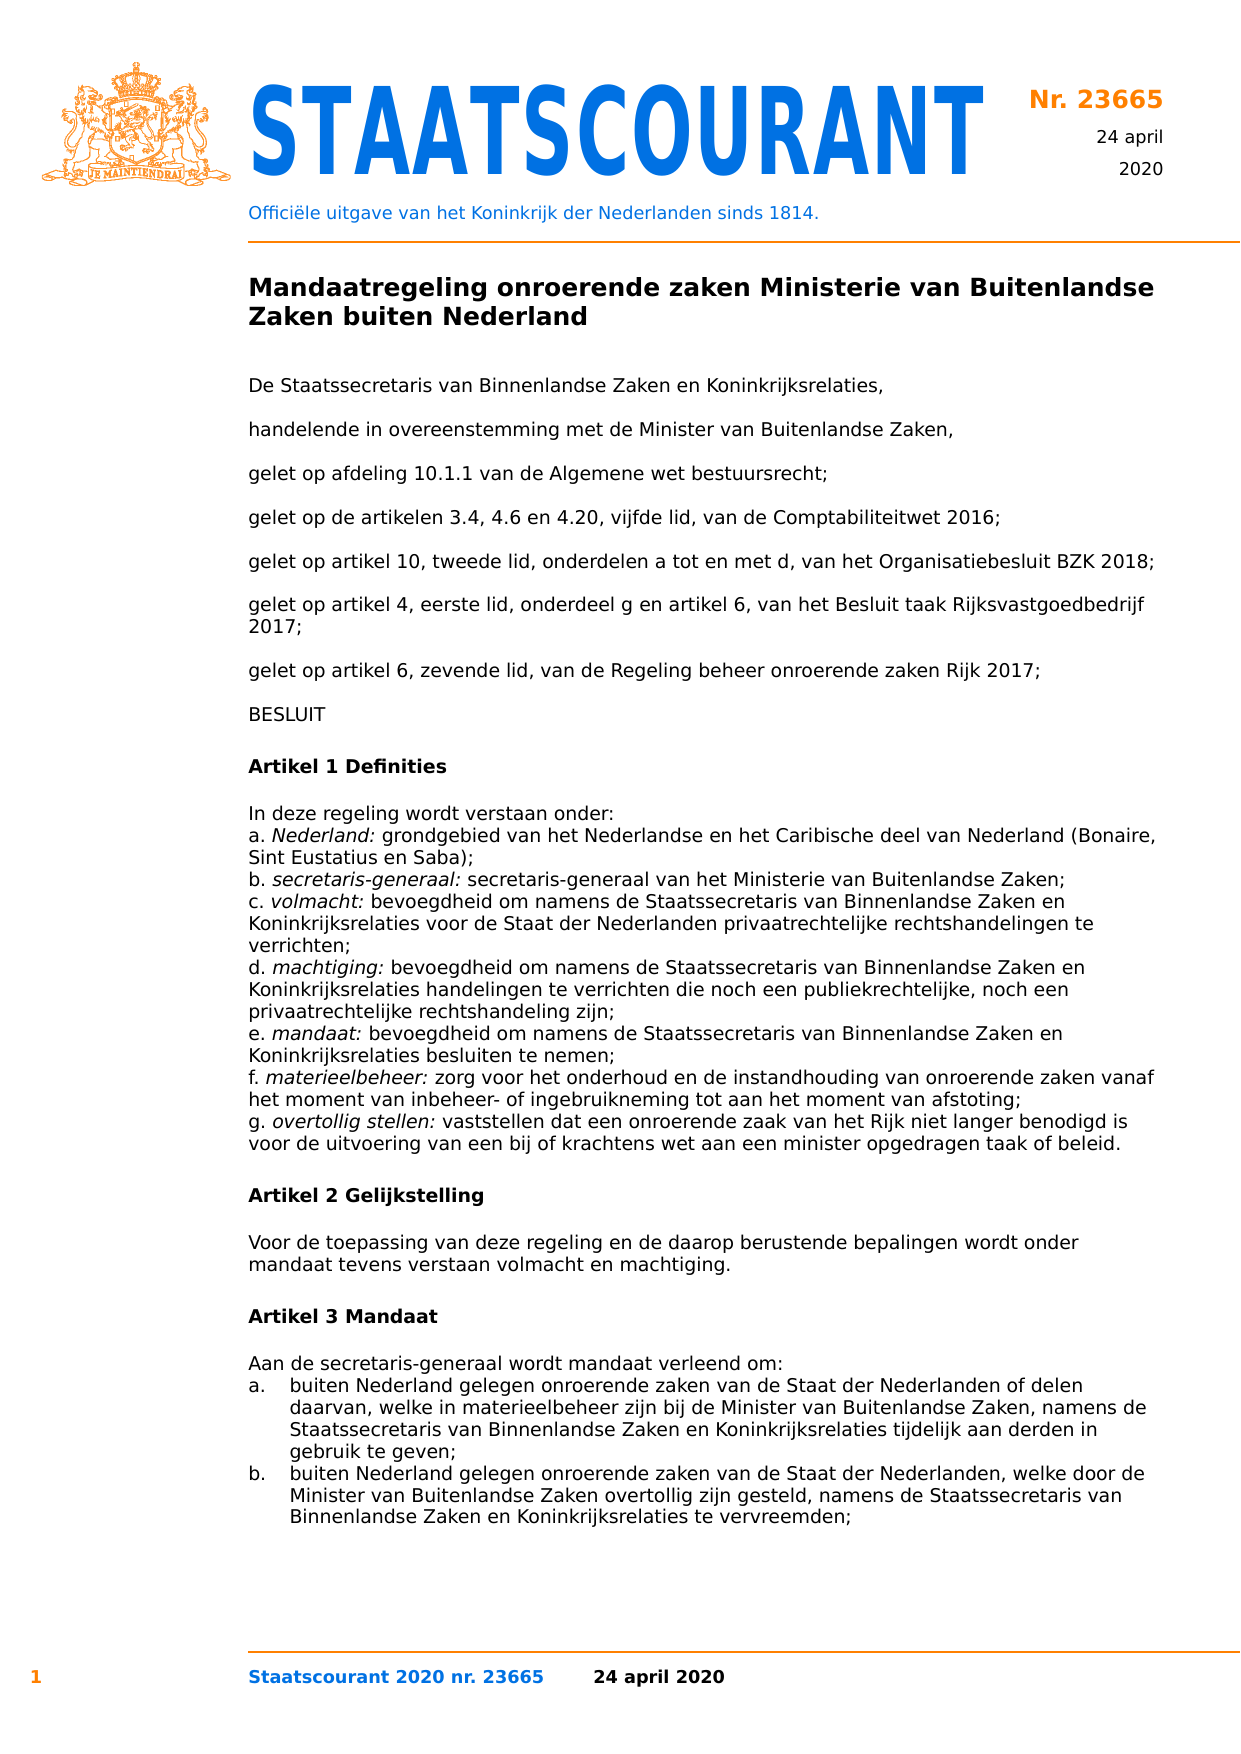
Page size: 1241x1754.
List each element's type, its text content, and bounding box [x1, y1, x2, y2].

text Voor de toepassing van deze regeling en de daarop berustende bepalingen wordt onder mandaat tevens verstaan volmacht en machtiging. [248, 1232, 1163, 1276]
text Aan de secretaris-generaal wordt mandaat verleend om: [248, 1353, 1163, 1374]
text b. secretaris-generaal: secretaris-generaal van het Ministerie van Buitenlandse Zaken; [248, 869, 1163, 891]
text gelet op artikel 10, tweede lid, onderdelen a tot en met d, van het Organisatiebesluit BZK 2018; [248, 551, 1163, 572]
table_cell 2020 [998, 153, 1240, 203]
text In deze regeling wordt verstaan onder: [248, 803, 1163, 825]
text g. overtollig stellen: vaststellen dat een onroerende zaak van het Rijk niet langer benodigd is voor de uitvoering van een bij of krachtens wet aan een minister opgedragen taak of beleid. [248, 1111, 1163, 1155]
text e. mandaat: bevoegdheid om namens de Staatssecretaris van Binnenlandse Zaken en Koninkrijksrelaties besluiten te nemen; [248, 1023, 1163, 1067]
subtitle Mandaatregeling onroerende zaken Ministerie van Buitenlandse Zaken buiten Nederland [248, 273, 1163, 331]
subtitle Artikel 1 Definities [248, 756, 1163, 778]
table_header STAATSCOURANT [248, 62, 998, 203]
table_cell Officiële uitgave van het Koninkrijk der Nederlanden sinds 1814. [248, 203, 1240, 241]
text gelet op artikel 4, eerste lid, onderdeel g en artikel 6, van het Besluit taak Rijksvastgoedbedrijf 2017; [248, 594, 1163, 638]
table_header Nr. 23665 [998, 62, 1240, 121]
text b. buiten Nederland gelegen onroerende zaken van de Staat der Nederlanden, welke door de Minister van Buitenlandse Zaken overtollig zijn gesteld, namens de Staatssecretaris van Binnenlandse Zaken en Koninkrijksrelaties te vervreemden; [248, 1462, 1163, 1528]
subtitle Artikel 3 Mandaat [248, 1306, 1163, 1328]
text c. volmacht: bevoegdheid om namens de Staatssecretaris van Binnenlandse Zaken en Koninkrijksrelaties voor de Staat der Nederlanden privaatrechtelijke rechtshandelingen te verrichten; [248, 891, 1163, 957]
table_header [25, 62, 248, 241]
picture [41, 62, 231, 186]
text gelet op artikel 6, zevende lid, van de Regeling beheer onroerende zaken Rijk 2017; [248, 660, 1163, 682]
table_cell 24 april [998, 121, 1240, 153]
text handelende in overeenstemming met de Minister van Buitenlandse Zaken, [248, 419, 1163, 441]
text BESLUIT [248, 704, 1163, 726]
text gelet op de artikelen 3.4, 4.6 en 4.20, vijfde lid, van de Comptabiliteitwet 2016; [248, 507, 1163, 529]
subtitle Artikel 2 Gelijkstelling [248, 1185, 1163, 1207]
text De Staatssecretaris van Binnenlandse Zaken en Koninkrijksrelaties, [248, 375, 1163, 397]
text a. buiten Nederland gelegen onroerende zaken van de Staat der Nederlanden of delen daarvan, welke in materieelbeheer zijn bij de Minister van Buitenlandse Zaken, namens de Staatssecretaris van Binnenlandse Zaken en Koninkrijksrelaties tijdelijk aan derden in gebruik te geven; [248, 1374, 1163, 1462]
text a. Nederland: grondgebied van het Nederlandse en het Caribische deel van Nederland (Bonaire, Sint Eustatius en Saba); [248, 825, 1163, 869]
text gelet op afdeling 10.1.1 van de Algemene wet bestuursrecht; [248, 463, 1163, 485]
text d. machtiging: bevoegdheid om namens de Staatssecretaris van Binnenlandse Zaken en Koninkrijksrelaties handelingen te verrichten die noch een publiekrechtelijke, noch een privaatrechtelijke rechtshandeling zijn; [248, 957, 1163, 1023]
text f. materieelbeheer: zorg voor het onderhoud en de instandhouding van onroerende zaken vanaf het moment van inbeheer- of ingebruikneming tot aan het moment van afstoting; [248, 1067, 1163, 1111]
